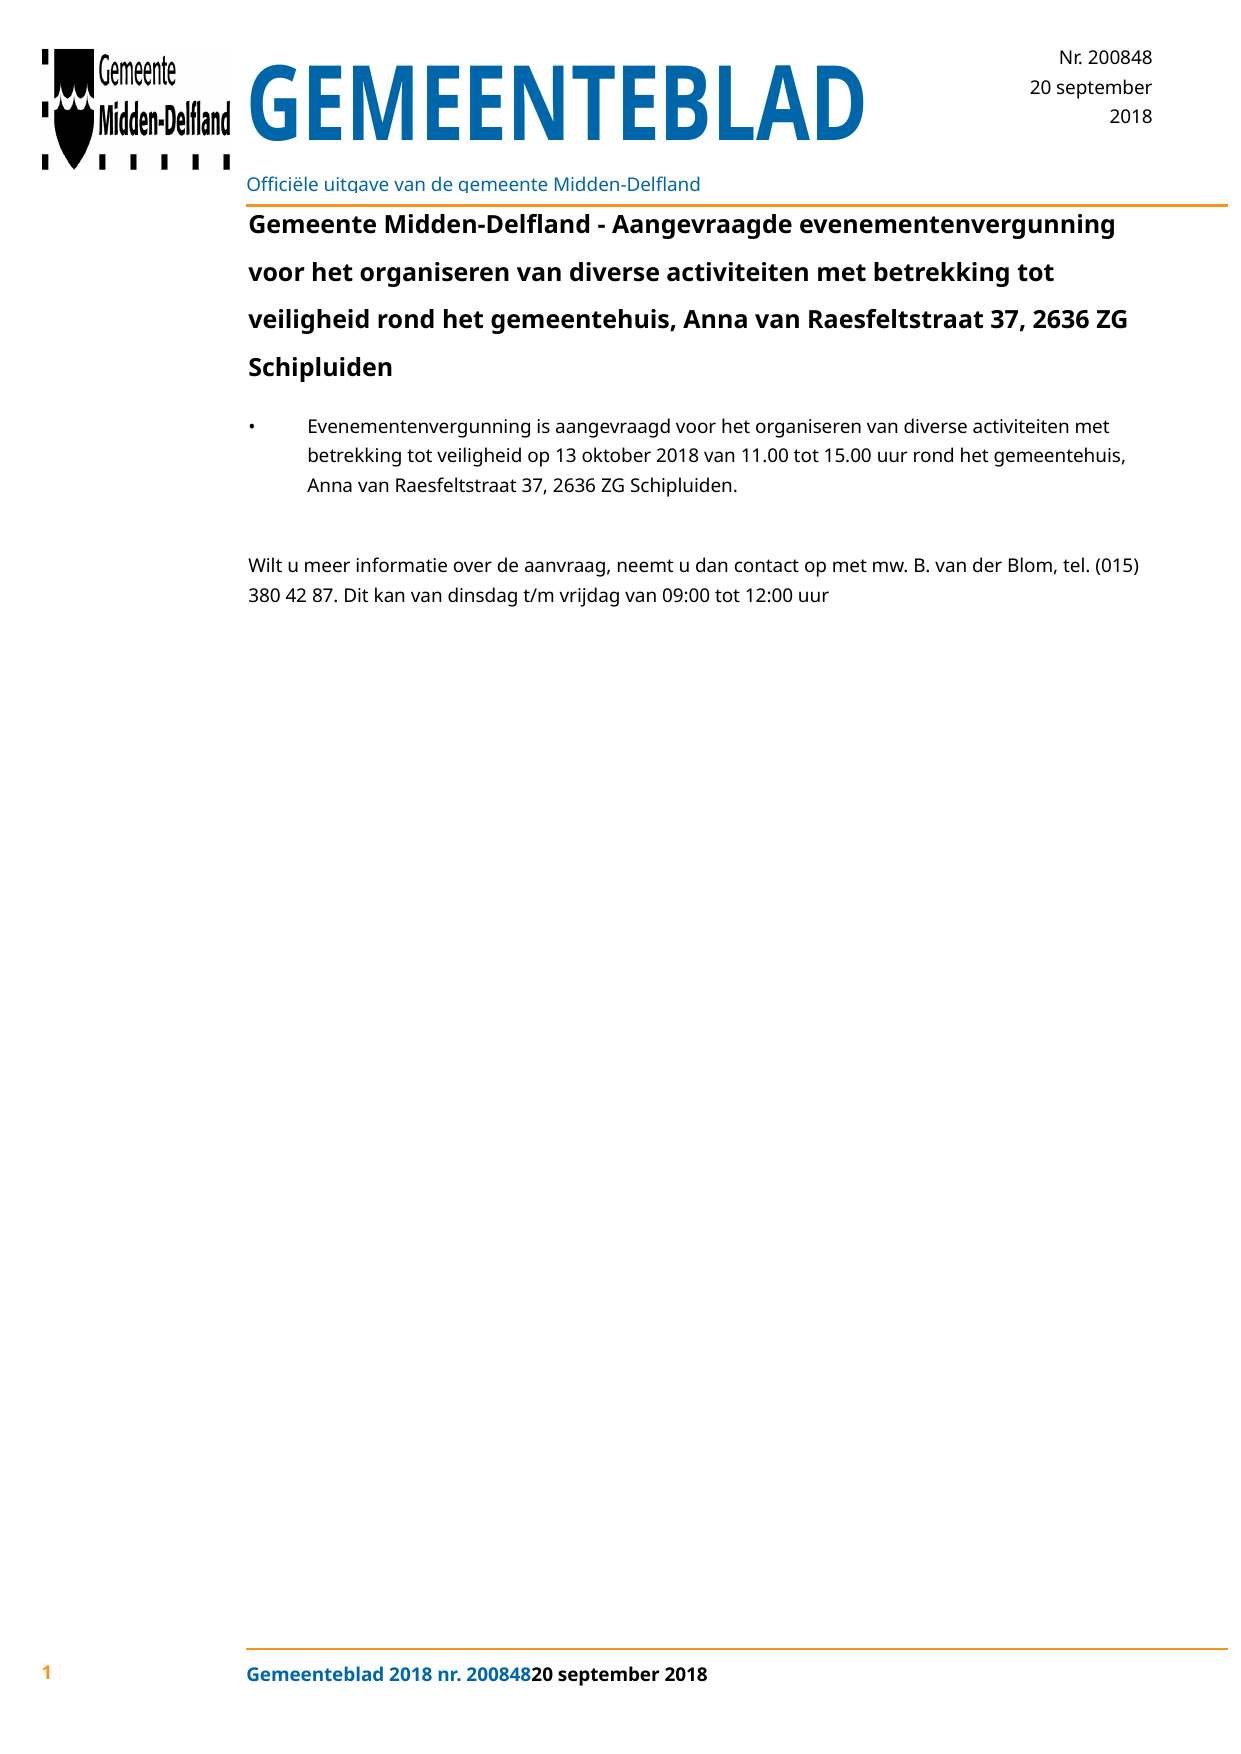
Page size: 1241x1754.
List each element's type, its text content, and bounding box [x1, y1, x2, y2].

picture [41, 47, 231, 172]
text Gemeente Midden-Delfland - Aangevraagde evenementenvergunning voor het organiseren van diverse activiteiten met betrekking tot veiligheid rond het gemeentehuis, Anna van Raesfeltstraat 37, 2636 ZG Schipluiden [248, 207, 1152, 384]
list Evenementenvergunning is aangevraagd voor het organiseren van diverse activiteiten met betrekking tot veiligheid op 13 oktober 2018 van 11.00 tot 15.00 uur rond het gemeentehuis, Anna van Raesfeltstraat 37, 2636 ZG Schipluiden. [248, 413, 1152, 498]
text Wilt u meer informatie over de aanvraag, neemt u dan contact op met mw. B. van der Blom, tel. (015) 380 42 87. Dit kan van dinsdag t/m vrijdag van 09:00 tot 12:00 uur [248, 552, 1152, 608]
